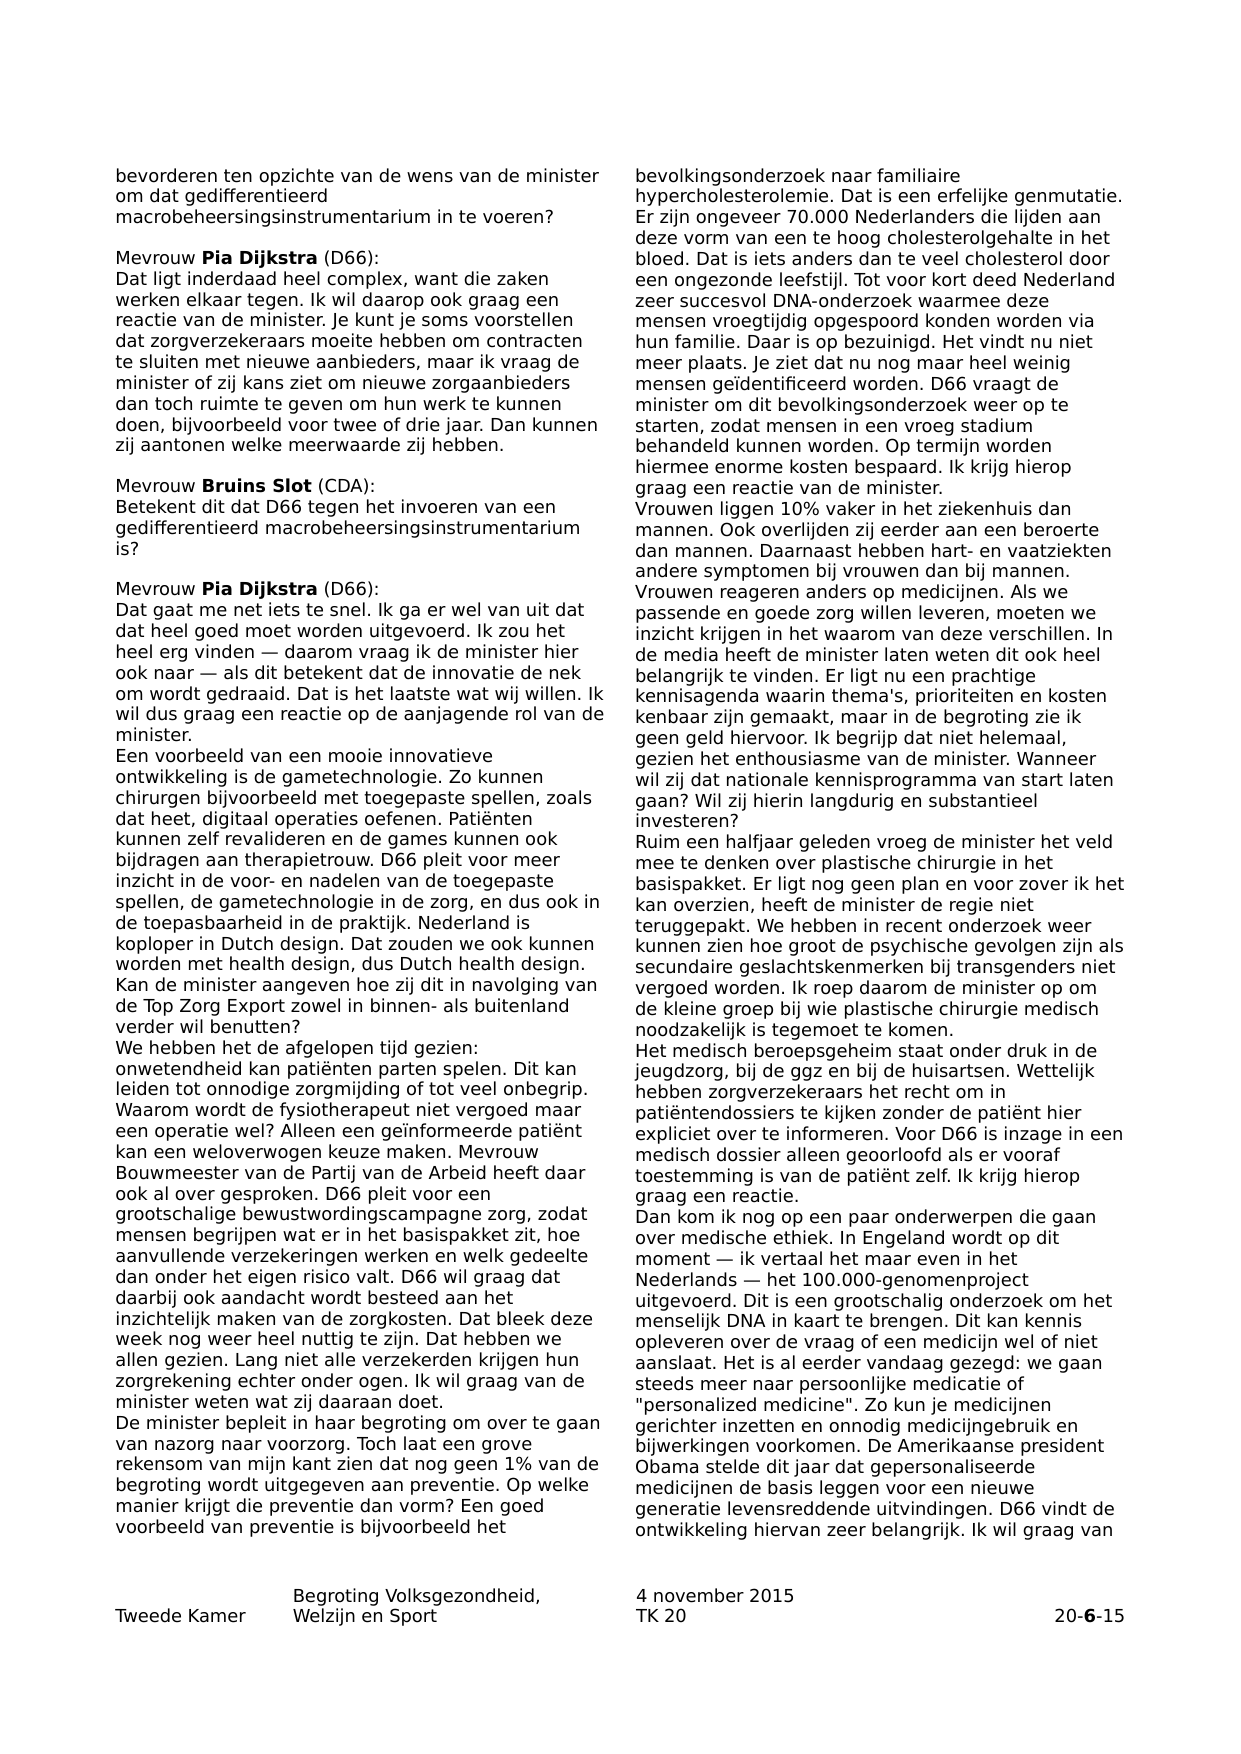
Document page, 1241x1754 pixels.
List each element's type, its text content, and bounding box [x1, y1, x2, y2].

text Dat gaat me net iets te snel. Ik ga er wel van uit dat dat heel goed moet worden uitgevoerd. Ik zou het heel erg vinden — daarom vraag ik de minister hier ook naar — als dit betekent dat de innovatie de nek om wordt gedraaid. Dat is het laatste wat wij willen. Ik wil dus graag een reactie op de aanjagende rol van de minister. [115, 600, 605, 746]
text Dan kom ik nog op een paar onderwerpen die gaan over medische ethiek. In Engeland wordt op dit moment — ik vertaal het maar even in het Nederlands — het 100.000-genomenproject uitgevoerd. Dit is een grootschalig onderzoek om het menselijk DNA in kaart te brengen. Dit kan kennis opleveren over de vraag of een medicijn wel of niet aanslaat. Het is al eerder vandaag gezegd: we gaan steeds meer naar persoonlijke medicatie of "personalized medicine". Zo kun je medicijnen gerichter inzetten en onnodig medicijngebruik en bijwerkingen voorkomen. De Amerikaanse president Obama stelde dit jaar dat gepersonaliseerde medicijnen de basis leggen voor een nieuwe generatie levensreddende uitvindingen. D66 vindt de ontwikkeling hiervan zeer belangrijk. Ik wil graag van [635, 1207, 1125, 1540]
text Mevrouw Bruins Slot (CDA): [115, 476, 605, 497]
text Betekent dit dat D66 tegen het invoeren van een gedifferentieerd macrobeheersingsinstrumentarium is? [115, 497, 605, 559]
text We hebben het de afgelopen tijd gezien: onwetendheid kan patiënten parten spelen. Dit kan leiden tot onnodige zorgmijding of tot veel onbegrip. Waarom wordt de fysiotherapeut niet vergoed maar een operatie wel? Alleen een geïnformeerde patiënt kan een weloverwogen keuze maken. Mevrouw Bouwmeester van de Partij van de Arbeid heeft daar ook al over gesproken. D66 pleit voor een grootschalige bewustwordingscampagne zorg, zodat mensen begrijpen wat er in het basispakket zit, hoe aanvullende verzekeringen werken en welk gedeelte dan onder het eigen risico valt. D66 wil graag dat daarbij ook aandacht wordt besteed aan het inzichtelijk maken van de zorgkosten. Dat bleek deze week nog weer heel nuttig te zijn. Dat hebben we allen gezien. Lang niet alle verzekerden krijgen hun zorgrekening echter onder ogen. Ik wil graag van de minister weten wat zij daaraan doet. [115, 1037, 605, 1412]
text Ruim een halfjaar geleden vroeg de minister het veld mee te denken over plastische chirurgie in het basispakket. Er ligt nog geen plan en voor zover ik het kan overzien, heeft de minister de regie niet teruggepakt. We hebben in recent onderzoek weer kunnen zien hoe groot de psychische gevolgen zijn als secundaire geslachtskenmerken bij transgenders niet vergoed worden. Ik roep daarom de minister op om de kleine groep bij wie plastische chirurgie medisch noodzakelijk is tegemoet te komen. [635, 832, 1125, 1040]
text Dat ligt inderdaad heel complex, want die zaken werken elkaar tegen. Ik wil daarop ook graag een reactie van de minister. Je kunt je soms voorstellen dat zorgverzekeraars moeite hebben om contracten te sluiten met nieuwe aanbieders, maar ik vraag de minister of zij kans ziet om nieuwe zorgaanbieders dan toch ruimte te geven om hun werk te kunnen doen, bijvoorbeeld voor twee of drie jaar. Dan kunnen zij aantonen welke meerwaarde zij hebben. [115, 268, 605, 456]
text Mevrouw Pia Dijkstra (D66): [115, 248, 605, 268]
text Mevrouw Pia Dijkstra (D66): [115, 579, 605, 600]
text bevolkingsonderzoek naar familiaire hypercholesterolemie. Dat is een erfelijke genmutatie. Er zijn ongeveer 70.000 Nederlanders die lijden aan deze vorm van een te hoog cholesterolgehalte in het bloed. Dat is iets anders dan te veel cholesterol door een ongezonde leefstijl. Tot voor kort deed Nederland zeer succesvol DNA-onderzoek waarmee deze mensen vroegtijdig opgespoord konden worden via hun familie. Daar is op bezuinigd. Het vindt nu niet meer plaats. Je ziet dat nu nog maar heel weinig mensen geïdentificeerd worden. D66 vraagt de minister om dit bevolkingsonderzoek weer op te starten, zodat mensen in een vroeg stadium behandeld kunnen worden. Op termijn worden hiermee enorme kosten bespaard. Ik krijg hierop graag een reactie van de minister. [635, 165, 1125, 499]
text Het medisch beroepsgeheim staat onder druk in de jeugdzorg, bij de ggz en bij de huisartsen. Wettelijk hebben zorgverzekeraars het recht om in patiëntendossiers te kijken zonder de patiënt hier expliciet over te informeren. Voor D66 is inzage in een medisch dossier alleen geoorloofd als er vooraf toestemming is van de patiënt zelf. Ik krijg hierop graag een reactie. [635, 1040, 1125, 1207]
text Vrouwen liggen 10% vaker in het ziekenhuis dan mannen. Ook overlijden zij eerder aan een beroerte dan mannen. Daarnaast hebben hart- en vaatziekten andere symptomen bij vrouwen dan bij mannen. Vrouwen reageren anders op medicijnen. Als we passende en goede zorg willen leveren, moeten we inzicht krijgen in het waarom van deze verschillen. In de media heeft de minister laten weten dit ook heel belangrijk te vinden. Er ligt nu een prachtige kennisagenda waarin thema's, prioriteiten en kosten kenbaar zijn gemaakt, maar in de begroting zie ik geen geld hiervoor. Ik begrijp dat niet helemaal, gezien het enthousiasme van de minister. Wanneer wil zij dat nationale kennisprogramma van start laten gaan? Wil zij hierin langdurig en substantieel investeren? [635, 499, 1125, 832]
text Een voorbeeld van een mooie innovatieve ontwikkeling is de gametechnologie. Zo kunnen chirurgen bijvoorbeeld met toegepaste spellen, zoals dat heet, digitaal operaties oefenen. Patiënten kunnen zelf revalideren en de games kunnen ook bijdragen aan therapietrouw. D66 pleit voor meer inzicht in de voor- en nadelen van de toegepaste spellen, de gametechnologie in de zorg, en dus ook in de toepasbaarheid in de praktijk. Nederland is koploper in Dutch design. Dat zouden we ook kunnen worden met health design, dus Dutch health design. Kan de minister aangeven hoe zij dit in navolging van de Top Zorg Export zowel in binnen- als buitenland verder wil benutten? [115, 746, 605, 1037]
text De minister bepleit in haar begroting om over te gaan van nazorg naar voorzorg. Toch laat een grove rekensom van mijn kant zien dat nog geen 1% van de begroting wordt uitgegeven aan preventie. Op welke manier krijgt die preventie dan vorm? Een goed voorbeeld van preventie is bijvoorbeeld het [115, 1412, 605, 1537]
text bevorderen ten opzichte van de wens van de minister om dat gedifferentieerd macrobeheersingsinstrumentarium in te voeren? [115, 165, 605, 228]
